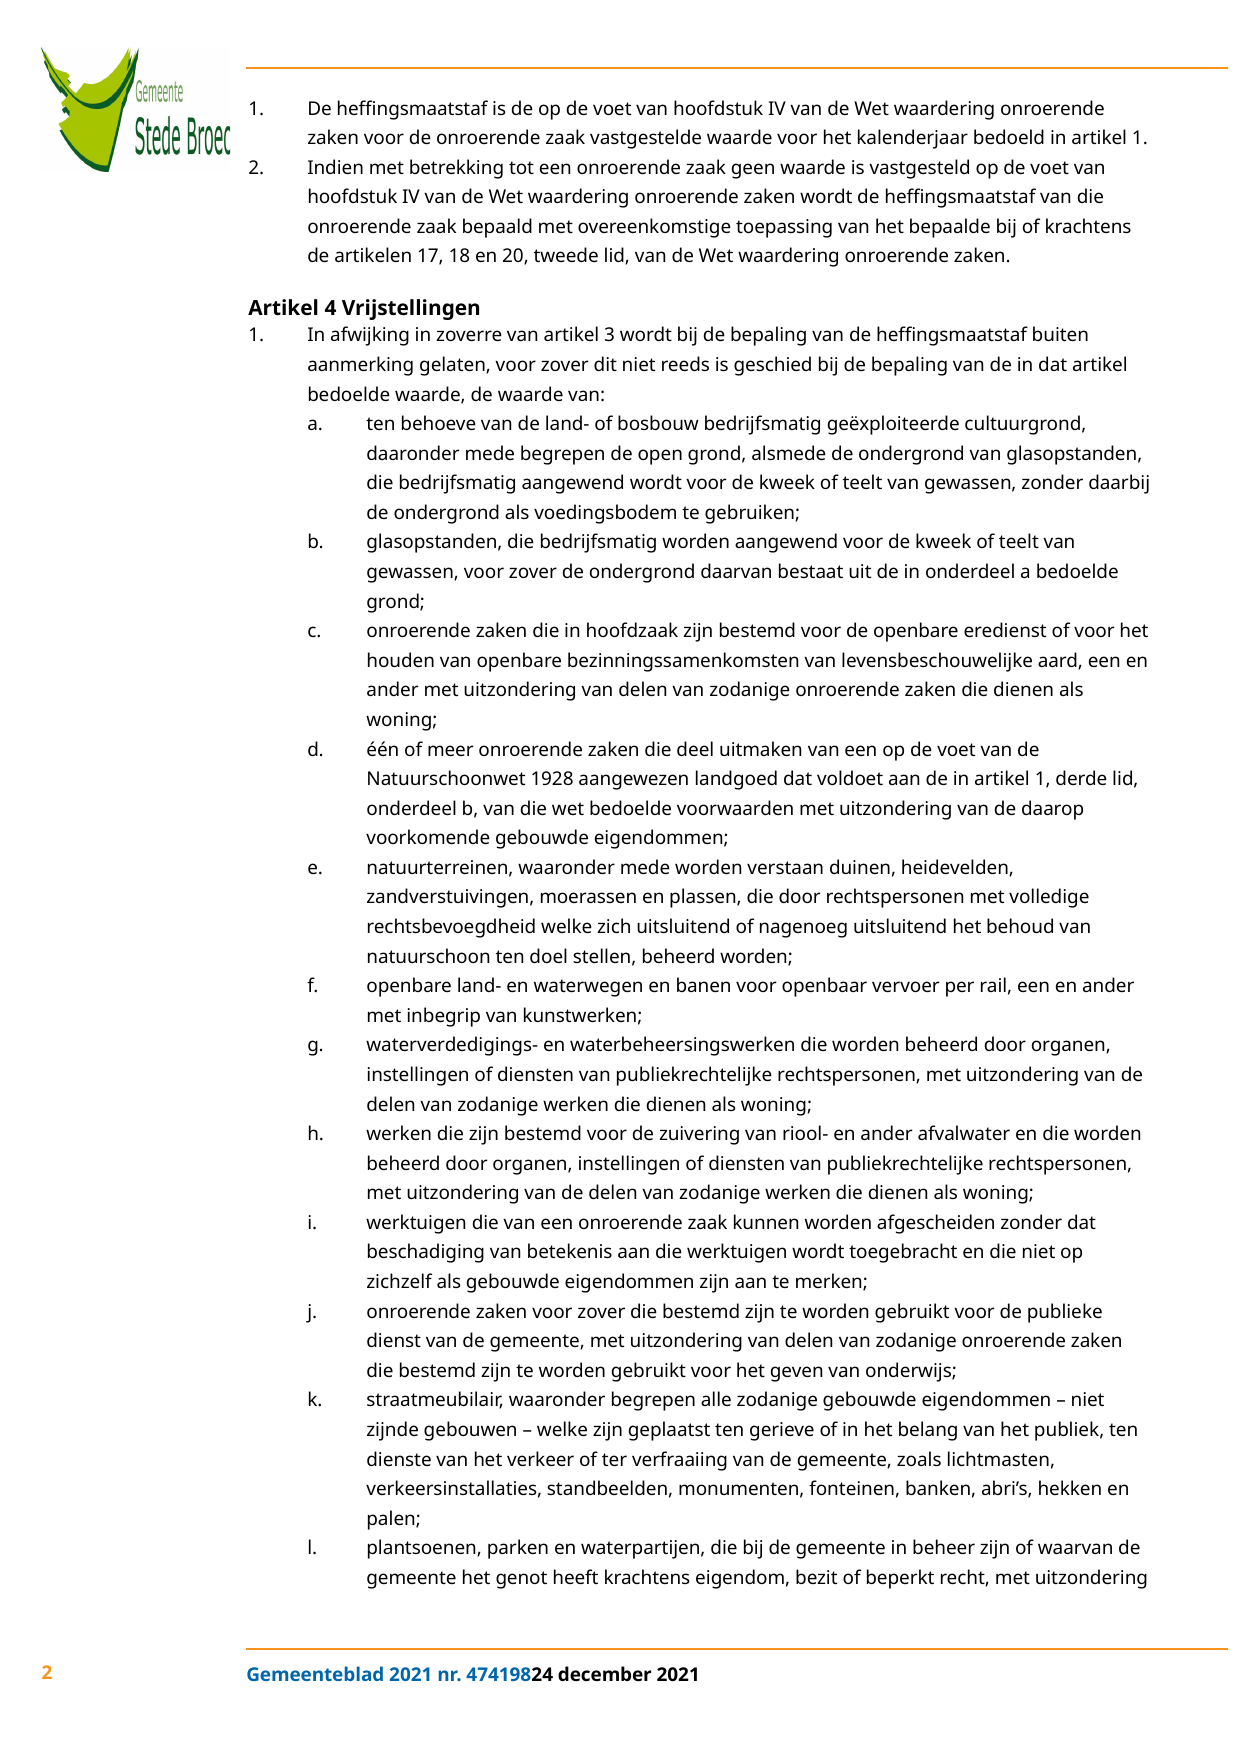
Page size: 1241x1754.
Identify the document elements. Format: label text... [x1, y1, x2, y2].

list straatmeubilair, waaronder begrepen alle zodanige gebouwde eigendommen – niet zijnde gebouwen – welke zijn geplaatst ten gerieve of in het belang van het publiek, ten dienste van het verkeer of ter verfraaiing van de gemeente, zoals lichtmasten, verkeersinstallaties, standbeelden, monumenten, fonteinen, banken, abri’s, hekken en palen; [307, 1387, 1152, 1531]
list werken die zijn bestemd voor de zuivering van riool- en ander afvalwater en die worden beheerd door organen, instellingen of diensten van publiekrechtelijke rechtspersonen, met uitzondering van de delen van zodanige werken die dienen als woning; [307, 1120, 1152, 1205]
picture [41, 47, 231, 172]
list waterverdedigings- en waterbeheersingswerken die worden beheerd door organen, instellingen of diensten van publiekrechtelijke rechtspersonen, met uitzondering van de delen van zodanige werken die dienen als woning; [307, 1032, 1152, 1116]
list onroerende zaken die in hoofdzaak zijn bestemd voor de openbare eredienst of voor het houden van openbare bezinningssamenkomsten van levensbeschouwelijke aard, een en ander met uitzondering van delen van zodanige onroerende zaken die dienen als woning; [307, 617, 1152, 732]
list plantsoenen, parken en waterpartijen, die bij de gemeente in beheer zijn of waarvan de gemeente het genot heeft krachtens eigendom, bezit of beperkt recht, met uitzondering [307, 1534, 1152, 1590]
list ten behoeve van de land- of bosbouw bedrijfsmatig geëxploiteerde cultuurgrond, daaronder mede begrepen de open grond, alsmede de ondergrond van glasopstanden, die bedrijfsmatig aangewend wordt voor de kweek of teelt van gewassen, zonder daarbij de ondergrond als voedingsbodem te gebruiken; [307, 410, 1152, 525]
list Indien met betrekking tot een onroerende zaak geen waarde is vastgesteld op de voet van hoofdstuk IV van de Wet waardering onroerende zaken wordt de heffingsmaatstaf van die onroerende zaak bepaald met overeenkomstige toepassing van het bepaalde bij of krachtens de artikelen 17, 18 en 20, tweede lid, van de Wet waardering onroerende zaken. [248, 154, 1152, 268]
list In afwijking in zoverre van artikel 3 wordt bij de bepaling van de heffingsmaatstaf buiten aanmerking gelaten, voor zover dit niet reeds is geschied bij de bepaling van de in dat artikel bedoelde waarde, de waarde van: [248, 322, 1152, 406]
list onroerende zaken voor zover die bestemd zijn te worden gebruikt voor de publieke dienst van de gemeente, met uitzondering van delen van zodanige onroerende zaken die bestemd zijn te worden gebruikt voor het geven van onderwijs; [307, 1298, 1152, 1383]
list één of meer onroerende zaken die deel uitmaken van een op de voet van de Natuurschoonwet 1928 aangewezen landgoed dat voldoet aan de in artikel 1, derde lid, onderdeel b, van die wet bedoelde voorwaarden met uitzondering van de daarop voorkomende gebouwde eigendommen; [307, 736, 1152, 850]
list natuurterreinen, waaronder mede worden verstaan duinen, heidevelden, zandverstuivingen, moerassen en plassen, die door rechtspersonen met volledige rechtsbevoegdheid welke zich uitsluitend of nagenoeg uitsluitend het behoud van natuurschoon ten doel stellen, beheerd worden; [307, 854, 1152, 968]
list openbare land- en waterwegen en banen voor openbaar vervoer per rail, een en ander met inbegrip van kunstwerken; [307, 972, 1152, 1028]
list werktuigen die van een onroerende zaak kunnen worden afgescheiden zonder dat beschadiging van betekenis aan die werktuigen wordt toegebracht en die niet op zichzelf als gebouwde eigendommen zijn aan te merken; [307, 1209, 1152, 1294]
list De heffingsmaatstaf is de op de voet van hoofdstuk IV van de Wet waardering onroerende zaken voor de onroerende zaak vastgestelde waarde voor het kalenderjaar bedoeld in artikel 1. [248, 95, 1152, 150]
text Artikel 4 Vrijstellingen [248, 293, 1152, 322]
list glasopstanden, die bedrijfsmatig worden aangewend voor de kweek of teelt van gewassen, voor zover de ondergrond daarvan bestaat uit de in onderdeel a bedoelde grond; [307, 529, 1152, 613]
